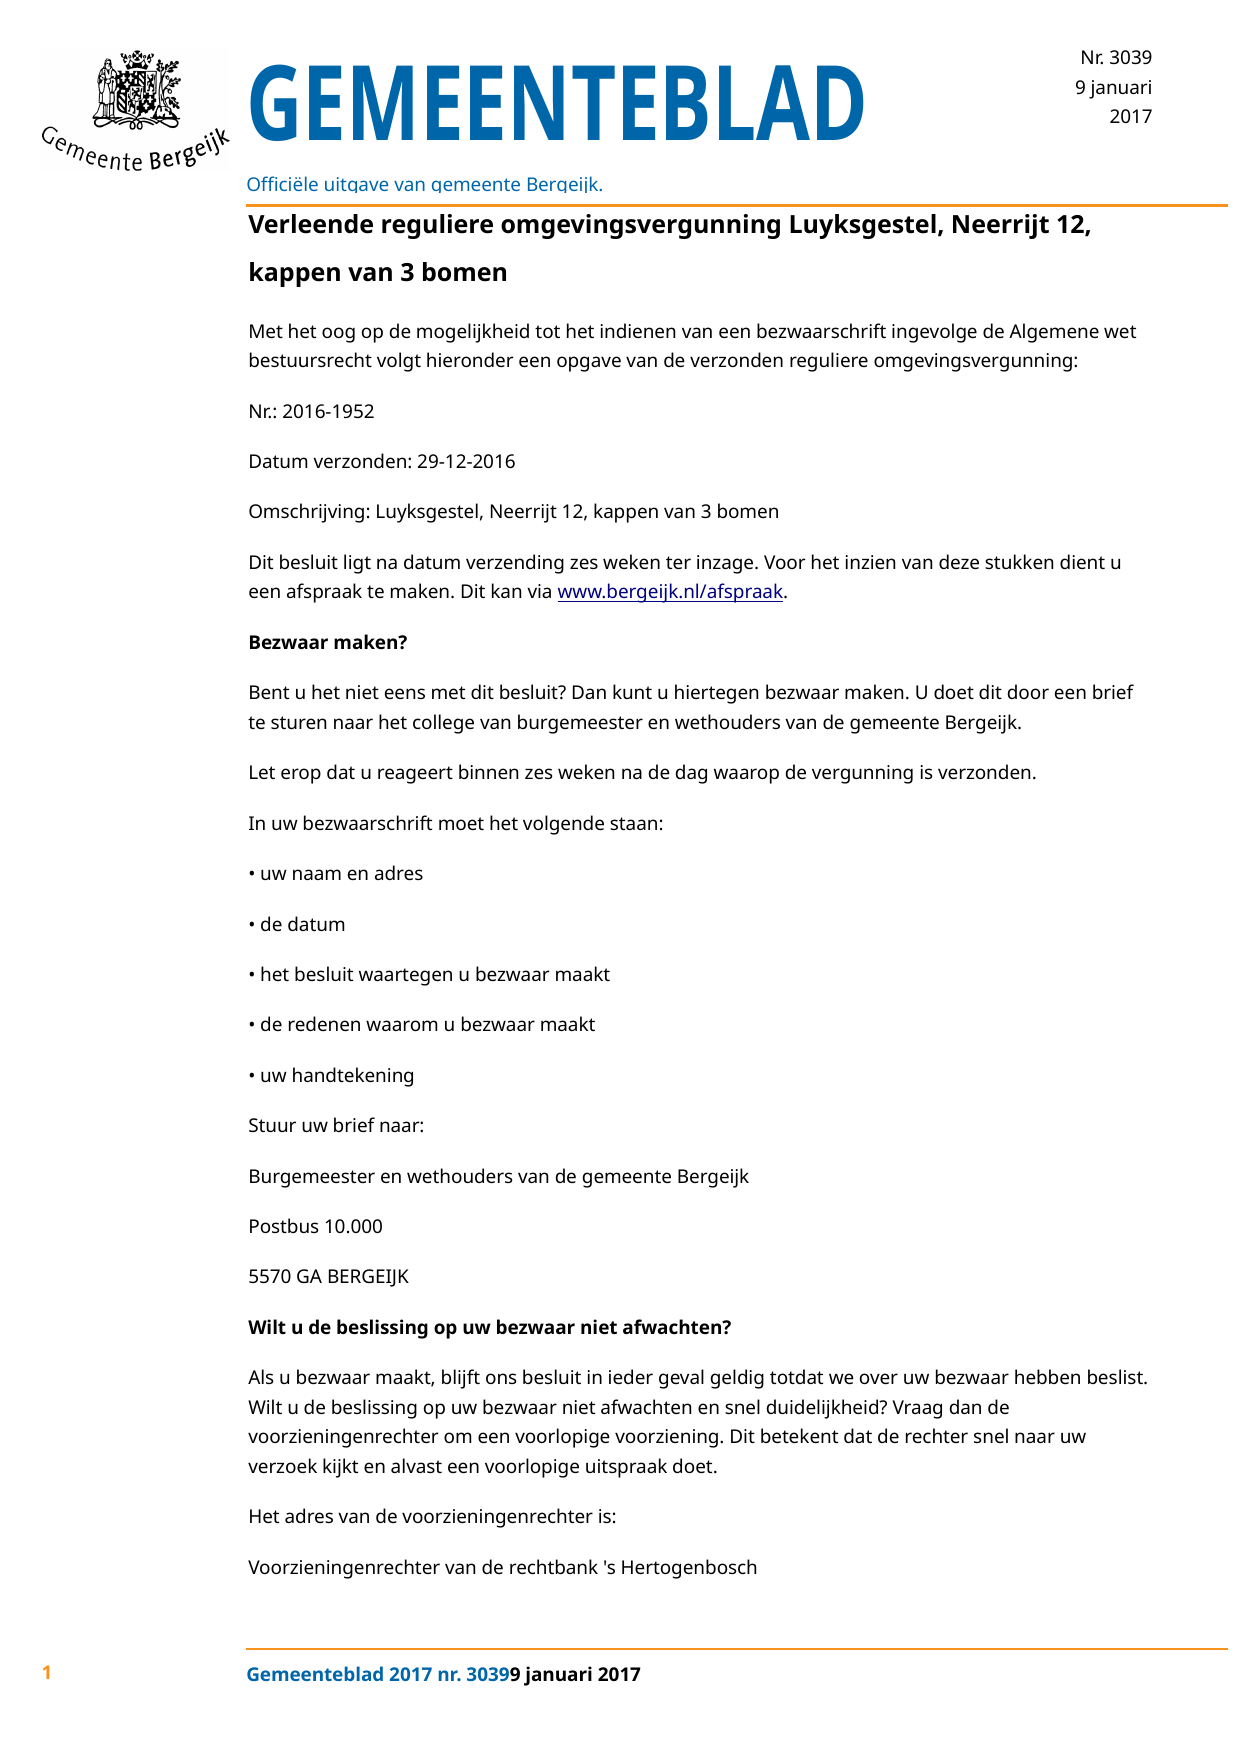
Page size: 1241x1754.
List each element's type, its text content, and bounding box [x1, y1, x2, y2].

text Burgemeester en wethouders van de gemeente Bergeijk [248, 1163, 1152, 1189]
text Bezwaar maken? [248, 629, 1152, 655]
text • uw naam en adres [248, 860, 1152, 886]
text Als u bezwaar maakt, blijft ons besluit in ieder geval geldig totdat we over uw bezwaar hebben beslist. Wilt u de beslissing op uw bezwaar niet afwachten en snel duidelijkheid? Vraag dan de voorzieningenrechter om een voorlopige voorziening. Dit betekent dat de rechter snel naar uw verzoek kijkt en alvast een voorlopige uitspraak doet. [248, 1364, 1152, 1479]
text Datum verzonden: 29-12-2016 [248, 448, 1152, 474]
text Postbus 10.000 [248, 1213, 1152, 1239]
text Let erop dat u reageert binnen zes weken na de dag waarop de vergunning is verzonden. [248, 759, 1152, 785]
text • uw handtekening [248, 1062, 1152, 1088]
text • de datum [248, 911, 1152, 937]
text • de redenen waarom u bezwaar maakt [248, 1012, 1152, 1037]
text Voorzieningenrechter van de rechtbank 's Hertogenbosch [248, 1554, 1152, 1580]
text In uw bezwaarschrift moet het volgende staan: [248, 810, 1152, 836]
text Verleende reguliere omgevingsvergunning Luyksgestel, Neerrijt 12, kappen van 3 bomen [248, 207, 1152, 288]
text Het adres van de voorzieningenrechter is: [248, 1504, 1152, 1529]
text Dit besluit ligt na datum verzending zes weken ter inzage. Voor het inzien van deze stukken dient u een afspraak te maken. Dit kan via www.bergeijk.nl/afspraak. [248, 549, 1152, 604]
text Met het oog op de mogelijkheid tot het indienen van een bezwaarschrift ingevolge de Algemene wet bestuursrecht volgt hieronder een opgave van de verzonden reguliere omgevingsvergunning: [248, 318, 1152, 373]
text Wilt u de beslissing op uw bezwaar niet afwachten? [248, 1314, 1152, 1340]
picture [41, 47, 231, 172]
text Nr.: 2016-1952 [248, 398, 1152, 424]
text • het besluit waartegen u bezwaar maakt [248, 961, 1152, 987]
text Omschrijving: Luyksgestel, Neerrijt 12, kappen van 3 bomen [248, 499, 1152, 524]
text Stuur uw brief naar: [248, 1112, 1152, 1138]
text Bent u het niet eens met dit besluit? Dan kunt u hiertegen bezwaar maken. U doet dit door een brief te sturen naar het college van burgemeester en wethouders van de gemeente Bergeijk. [248, 679, 1152, 735]
text 5570 GA BERGEIJK [248, 1264, 1152, 1289]
